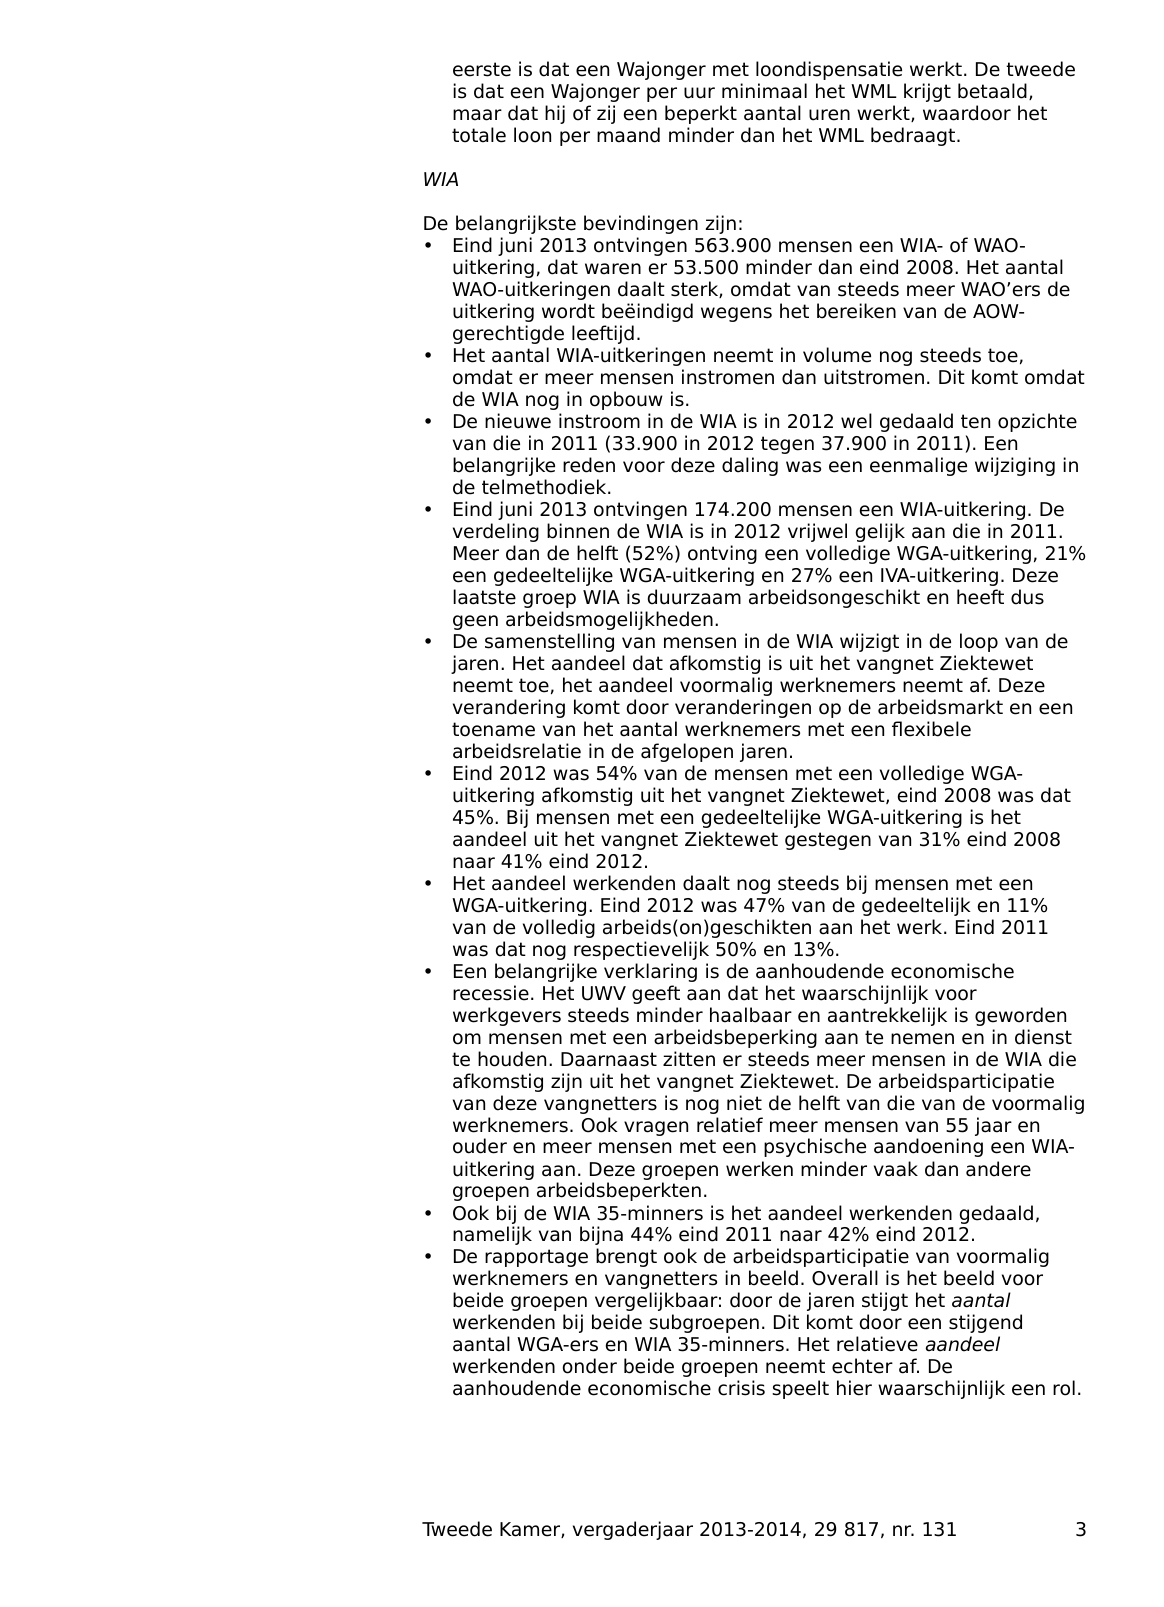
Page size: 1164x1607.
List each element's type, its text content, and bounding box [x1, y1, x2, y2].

text eerste is dat een Wajonger met loondispensatie werkt. De tweede is dat een Wajonger per uur minimaal het WML krijgt betaald, maar dat hij of zij een beperkt aantal uren werkt, waardoor het totale loon per maand minder dan het WML bedraagt. [422, 59, 1087, 147]
text • De samenstelling van mensen in de WIA wijzigt in de loop van de jaren. Het aandeel dat afkomstig is uit het vangnet Ziektewet neemt toe, het aandeel voormalig werknemers neemt af. Deze verandering komt door veranderingen op de arbeidsmarkt en een toename van het aantal werknemers met een flexibele arbeidsrelatie in de afgelopen jaren. [422, 631, 1087, 763]
text • Het aantal WIA-uitkeringen neemt in volume nog steeds toe, omdat er meer mensen instromen dan uitstromen. Dit komt omdat de WIA nog in opbouw is. [422, 345, 1087, 411]
text • Eind juni 2013 ontvingen 174.200 mensen een WIA-uitkering. De verdeling binnen de WIA is in 2012 vrijwel gelijk aan die in 2011. Meer dan de helft (52%) ontving een volledige WGA-uitkering, 21% een gedeeltelijke WGA-uitkering en 27% een IVA-uitkering. Deze laatste groep WIA is duurzaam arbeidsongeschikt en heeft dus geen arbeidsmogelijkheden. [422, 499, 1087, 631]
text De belangrijkste bevindingen zijn: [422, 213, 1087, 235]
subtitle WIA [422, 169, 1087, 191]
text • Het aandeel werkenden daalt nog steeds bij mensen met een WGA-uitkering. Eind 2012 was 47% van de gedeeltelijk en 11% van de volledig arbeids(on)geschikten aan het werk. Eind 2011 was dat nog respectievelijk 50% en 13%. [422, 873, 1087, 961]
text • Eind 2012 was 54% van de mensen met een volledige WGA-uitkering afkomstig uit het vangnet Ziektewet, eind 2008 was dat 45%. Bij mensen met een gedeeltelijke WGA-uitkering is het aandeel uit het vangnet Ziektewet gestegen van 31% eind 2008 naar 41% eind 2012. [422, 763, 1087, 873]
text • Ook bij de WIA 35-minners is het aandeel werkenden gedaald, namelijk van bijna 44% eind 2011 naar 42% eind 2012. [422, 1202, 1087, 1246]
text • De rapportage brengt ook de arbeidsparticipatie van voormalig werknemers en vangnetters in beeld. Overall is het beeld voor beide groepen vergelijkbaar: door de jaren stijgt het aantal werkenden bij beide subgroepen. Dit komt door een stijgend aantal WGA-ers en WIA 35-minners. Het relatieve aandeel werkenden onder beide groepen neemt echter af. De aanhoudende economische crisis speelt hier waarschijnlijk een rol. [422, 1246, 1087, 1400]
text • Een belangrijke verklaring is de aanhoudende economische recessie. Het UWV geeft aan dat het waarschijnlijk voor werkgevers steeds minder haalbaar en aantrekkelijk is geworden om mensen met een arbeidsbeperking aan te nemen en in dienst te houden. Daarnaast zitten er steeds meer mensen in de WIA die afkomstig zijn uit het vangnet Ziektewet. De arbeidsparticipatie van deze vangnetters is nog niet de helft van die van de voormalig werknemers. Ook vragen relatief meer mensen van 55 jaar en ouder en meer mensen met een psychische aandoening een WIA-uitkering aan. Deze groepen werken minder vaak dan andere groepen arbeidsbeperkten. [422, 961, 1087, 1202]
text • De nieuwe instroom in de WIA is in 2012 wel gedaald ten opzichte van die in 2011 (33.900 in 2012 tegen 37.900 in 2011). Een belangrijke reden voor deze daling was een eenmalige wijziging in de telmethodiek. [422, 411, 1087, 499]
text • Eind juni 2013 ontvingen 563.900 mensen een WIA- of WAO-uitkering, dat waren er 53.500 minder dan eind 2008. Het aantal WAO-uitkeringen daalt sterk, omdat van steeds meer WAO’ers de uitkering wordt beëindigd wegens het bereiken van de AOW-gerechtigde leeftijd. [422, 235, 1087, 345]
